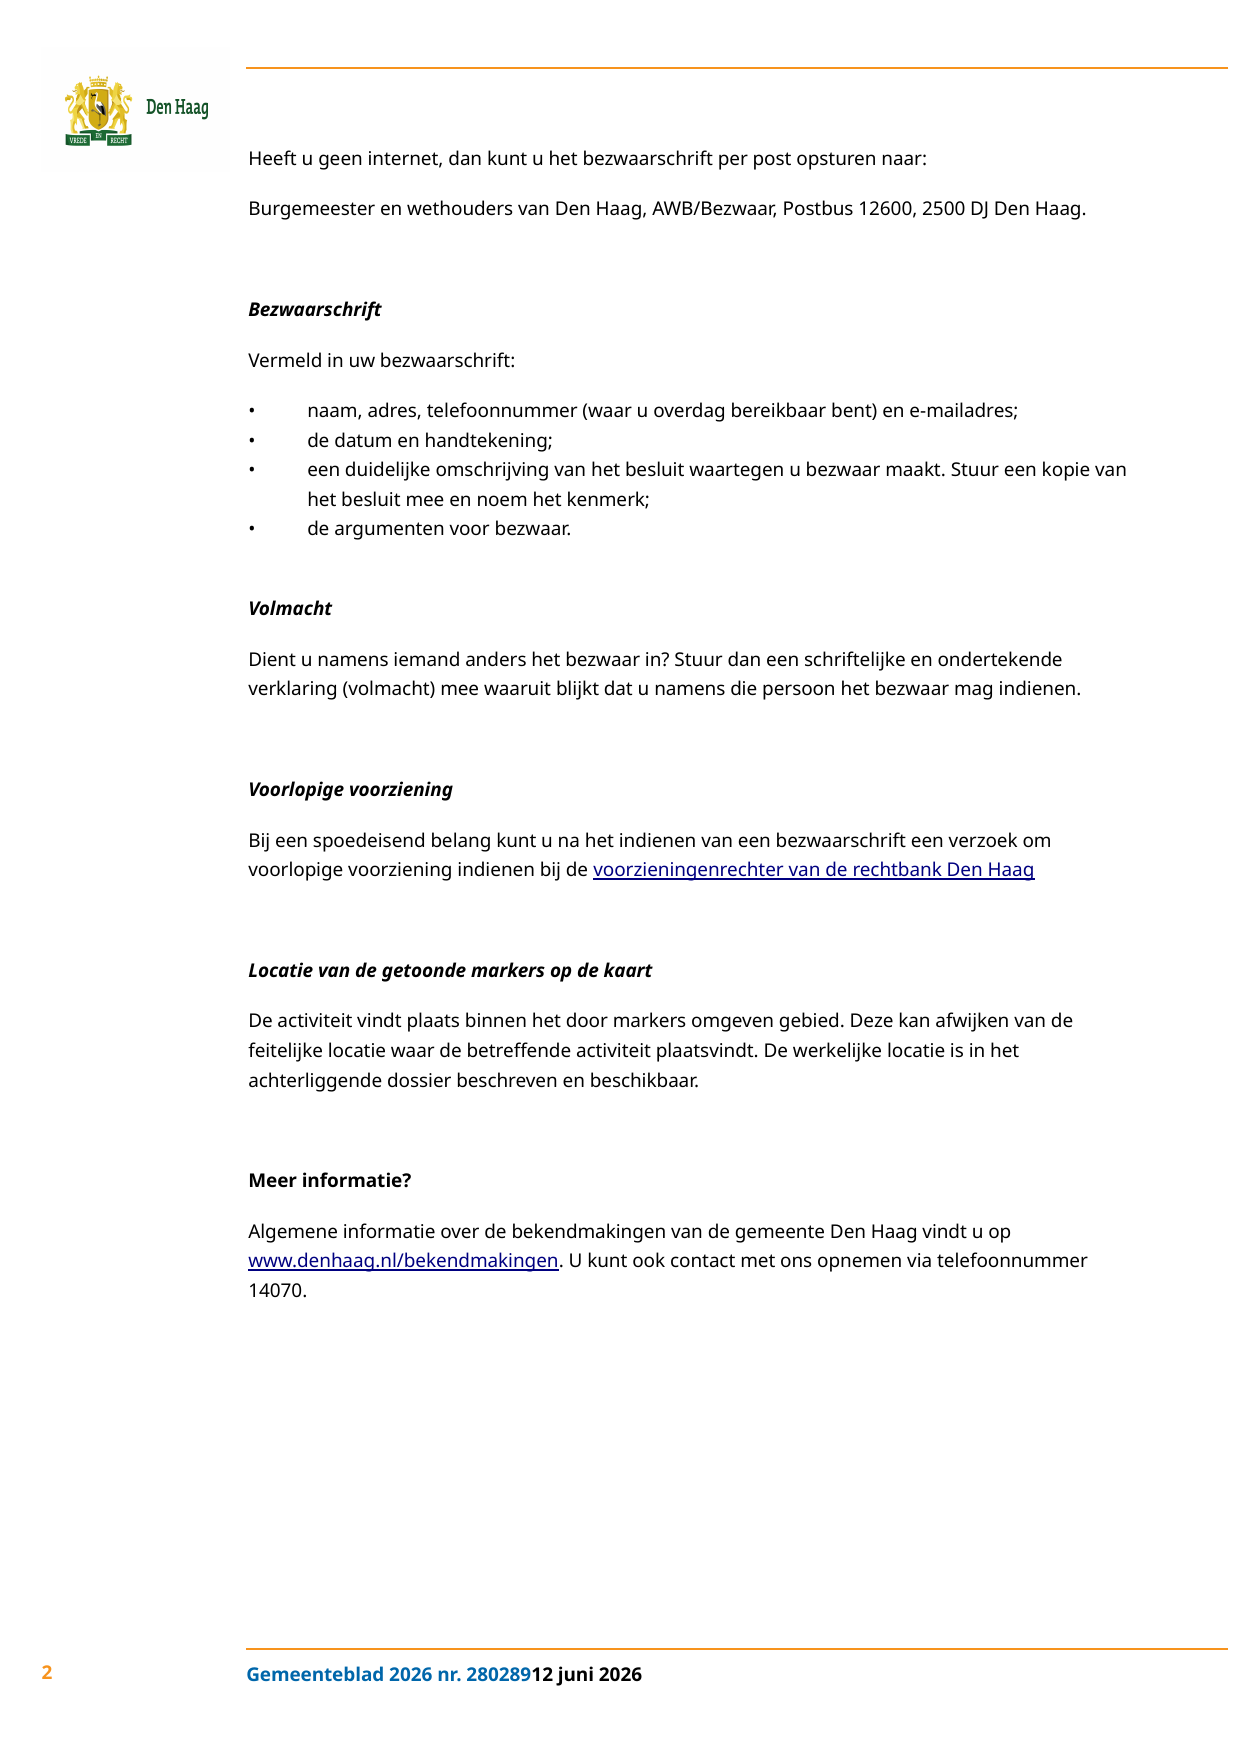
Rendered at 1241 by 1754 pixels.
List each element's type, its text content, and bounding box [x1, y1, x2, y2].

text De activiteit vindt plaats binnen het door markers omgeven gebied. Deze kan afwijken van de feitelijke locatie waar de betreffende activiteit plaatsvindt. De werkelijke locatie is in het achterliggende dossier beschreven en beschikbaar. [248, 1008, 1152, 1093]
text Algemene informatie over de bekendmakingen van de gemeente Den Haag vindt u op www.denhaag.nl/bekendmakingen. U kunt ook contact met ons opnemen via telefoonnummer 14070. [248, 1218, 1152, 1303]
list naam, adres, telefoonnummer (waar u overdag bereikbaar bent) en e-mailadres; [248, 397, 1152, 423]
text Bij een spoedeisend belang kunt u na het indienen van een bezwaarschrift een verzoek om voorlopige voorziening indienen bij de voorzieningenrechter van de rechtbank Den Haag [248, 827, 1152, 882]
text Dient u namens iemand anders het bezwaar in? Stuur dan een schriftelijke en ondertekende verklaring (volmacht) mee waaruit blijkt dat u namens die persoon het bezwaar mag indienen. [248, 646, 1152, 701]
text Meer informatie? [248, 1168, 1152, 1193]
picture [41, 47, 231, 172]
text Vermeld in uw bezwaarschrift: [248, 347, 1152, 373]
list een duidelijke omschrijving van het besluit waartegen u bezwaar maakt. Stuur een kopie van het besluit mee en noem het kenmerk; [248, 456, 1152, 512]
list de datum en handtekening; [248, 427, 1152, 453]
text Locatie van de getoonde markers op de kaart [248, 957, 1152, 983]
text Bezwaarschrift [248, 296, 1152, 322]
text Volmacht [248, 596, 1152, 621]
text Heeft u geen internet, dan kunt u het bezwaarschrift per post opsturen naar: [248, 145, 1152, 171]
text Voorlopige voorziening [248, 776, 1152, 802]
list de argumenten voor bezwaar. [248, 516, 1152, 541]
text Burgemeester en wethouders van Den Haag, AWB/Bezwaar, Postbus 12600, 2500 DJ Den Haag. [248, 196, 1152, 221]
